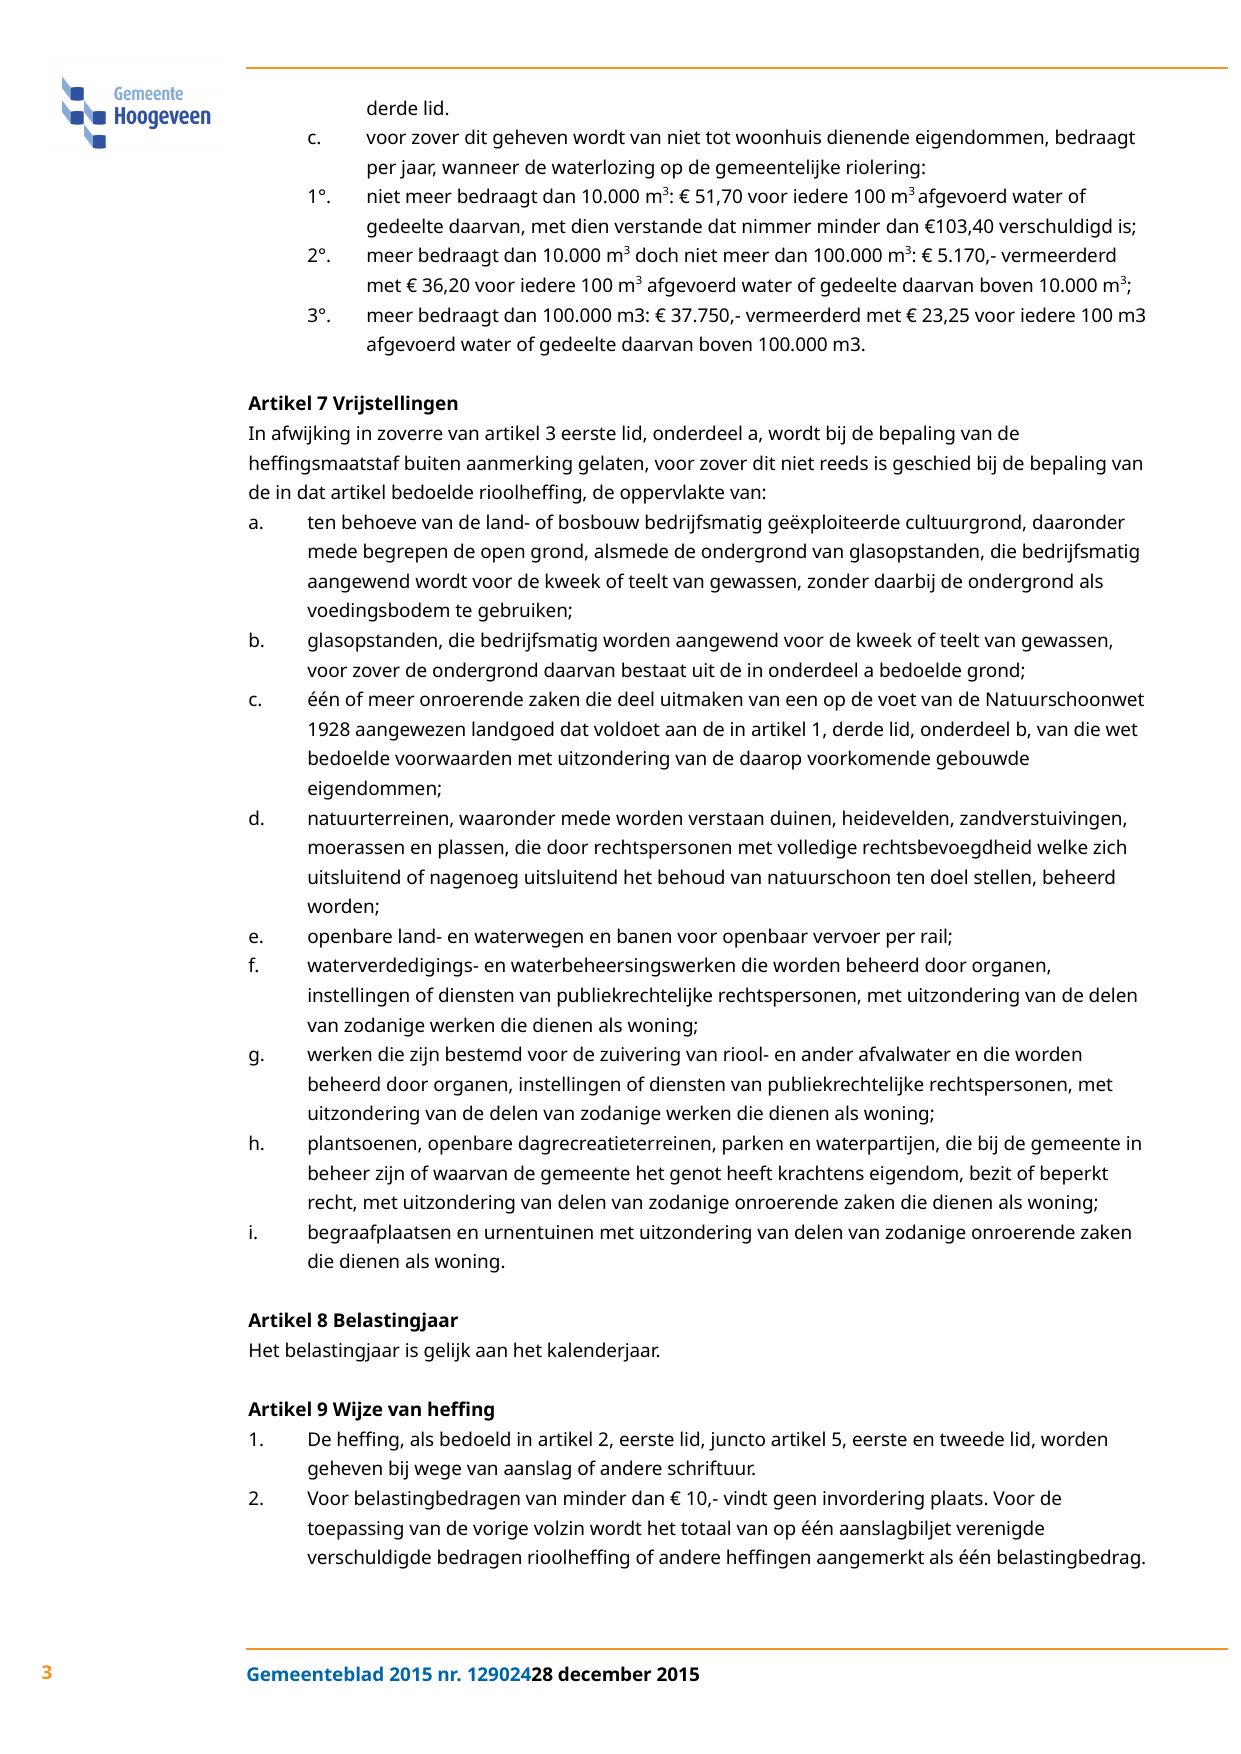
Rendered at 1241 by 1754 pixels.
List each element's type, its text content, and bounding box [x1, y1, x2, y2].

text In afwijking in zoverre van artikel 3 eerste lid, onderdeel a, wordt bij de bepaling van de heffingsmaatstaf buiten aanmerking gelaten, voor zover dit niet reeds is geschied bij de bepaling van de in dat artikel bedoelde rioolheffing, de oppervlakte van: [248, 420, 1152, 505]
list één of meer onroerende zaken die deel uitmaken van een op de voet van de Natuurschoonwet 1928 aangewezen landgoed dat voldoet aan de in artikel 1, derde lid, onderdeel b, van die wet bedoelde voorwaarden met uitzondering van de daarop voorkomende gebouwde eigendommen; [248, 686, 1152, 801]
text Artikel 9 Wijze van heffing [248, 1396, 1152, 1422]
text Het belastingjaar is gelijk aan het kalenderjaar. [248, 1337, 1152, 1363]
list plantsoenen, openbare dagrecreatieterreinen, parken en waterpartijen, die bij de gemeente in beheer zijn of waarvan de gemeente het genot heeft krachtens eigendom, bezit of beperkt recht, met uitzondering van delen van zodanige onroerende zaken die dienen als woning; [248, 1130, 1152, 1215]
list glasopstanden, die bedrijfsmatig worden aangewend voor de kweek of teelt van gewassen, voor zover de ondergrond daarvan bestaat uit de in onderdeel a bedoelde grond; [248, 627, 1152, 683]
list werken die zijn bestemd voor de zuivering van riool- en ander afvalwater en die worden beheerd door organen, instellingen of diensten van publiekrechtelijke rechtspersonen, met uitzondering van de delen van zodanige werken die dienen als woning; [248, 1041, 1152, 1126]
text Artikel 7 Vrijstellingen [248, 391, 1152, 416]
list openbare land- en waterwegen en banen voor openbaar vervoer per rail; [248, 923, 1152, 949]
list meer bedraagt dan 10.000 m3 doch niet meer dan 100.000 m3: € 5.170,- vermeerderd met € 36,20 voor iedere 100 m3 afgevoerd water of gedeelte daarvan boven 10.000 m3; [307, 243, 1152, 298]
list Voor belastingbedragen van minder dan € 10,- vindt geen invordering plaats. Voor de toepassing van de vorige volzin wordt het totaal van op één aanslagbiljet verenigde verschuldigde bedragen rioolheffing of andere heffingen aangemerkt als één belastingbedrag. [248, 1485, 1152, 1570]
list voor zover dit geheven wordt van niet tot woonhuis dienende eigendommen, bedraagt per jaar, wanneer de waterlozing op de gemeentelijke riolering: [307, 124, 1152, 180]
list begraafplaatsen en urnentuinen met uitzondering van delen van zodanige onroerende zaken die dienen als woning. [248, 1219, 1152, 1274]
picture [41, 47, 231, 172]
list natuurterreinen, waaronder mede worden verstaan duinen, heidevelden, zandverstuivingen, moerassen en plassen, die door rechtspersonen met volledige rechtsbevoegdheid welke zich uitsluitend of nagenoeg uitsluitend het behoud van natuurschoon ten doel stellen, beheerd worden; [248, 805, 1152, 919]
list waterverdedigings- en waterbeheersingswerken die worden beheerd door organen, instellingen of diensten van publiekrechtelijke rechtspersonen, met uitzondering van de delen van zodanige werken die dienen als woning; [248, 953, 1152, 1038]
list meer bedraagt dan 100.000 m3: € 37.750,- vermeerderd met € 23,25 voor iedere 100 m3 afgevoerd water of gedeelte daarvan boven 100.000 m3. [307, 302, 1152, 357]
list De heffing, als bedoeld in artikel 2, eerste lid, juncto artikel 5, eerste en tweede lid, worden geheven bij wege van aanslag of andere schriftuur. [248, 1426, 1152, 1481]
text Artikel 8 Belastingjaar [248, 1308, 1152, 1333]
list niet meer bedraagt dan 10.000 m3: € 51,70 voor iedere 100 m3 afgevoerd water of gedeelte daarvan, met dien verstande dat nimmer minder dan €103,40 verschuldigd is; [307, 183, 1152, 239]
list derde lid. [307, 95, 1152, 121]
list ten behoeve van de land- of bosbouw bedrijfsmatig geëxploiteerde cultuurgrond, daaronder mede begrepen de open grond, alsmede de ondergrond van glasopstanden, die bedrijfsmatig aangewend wordt voor de kweek of teelt van gewassen, zonder daarbij de ondergrond als voedingsbodem te gebruiken; [248, 509, 1152, 623]
